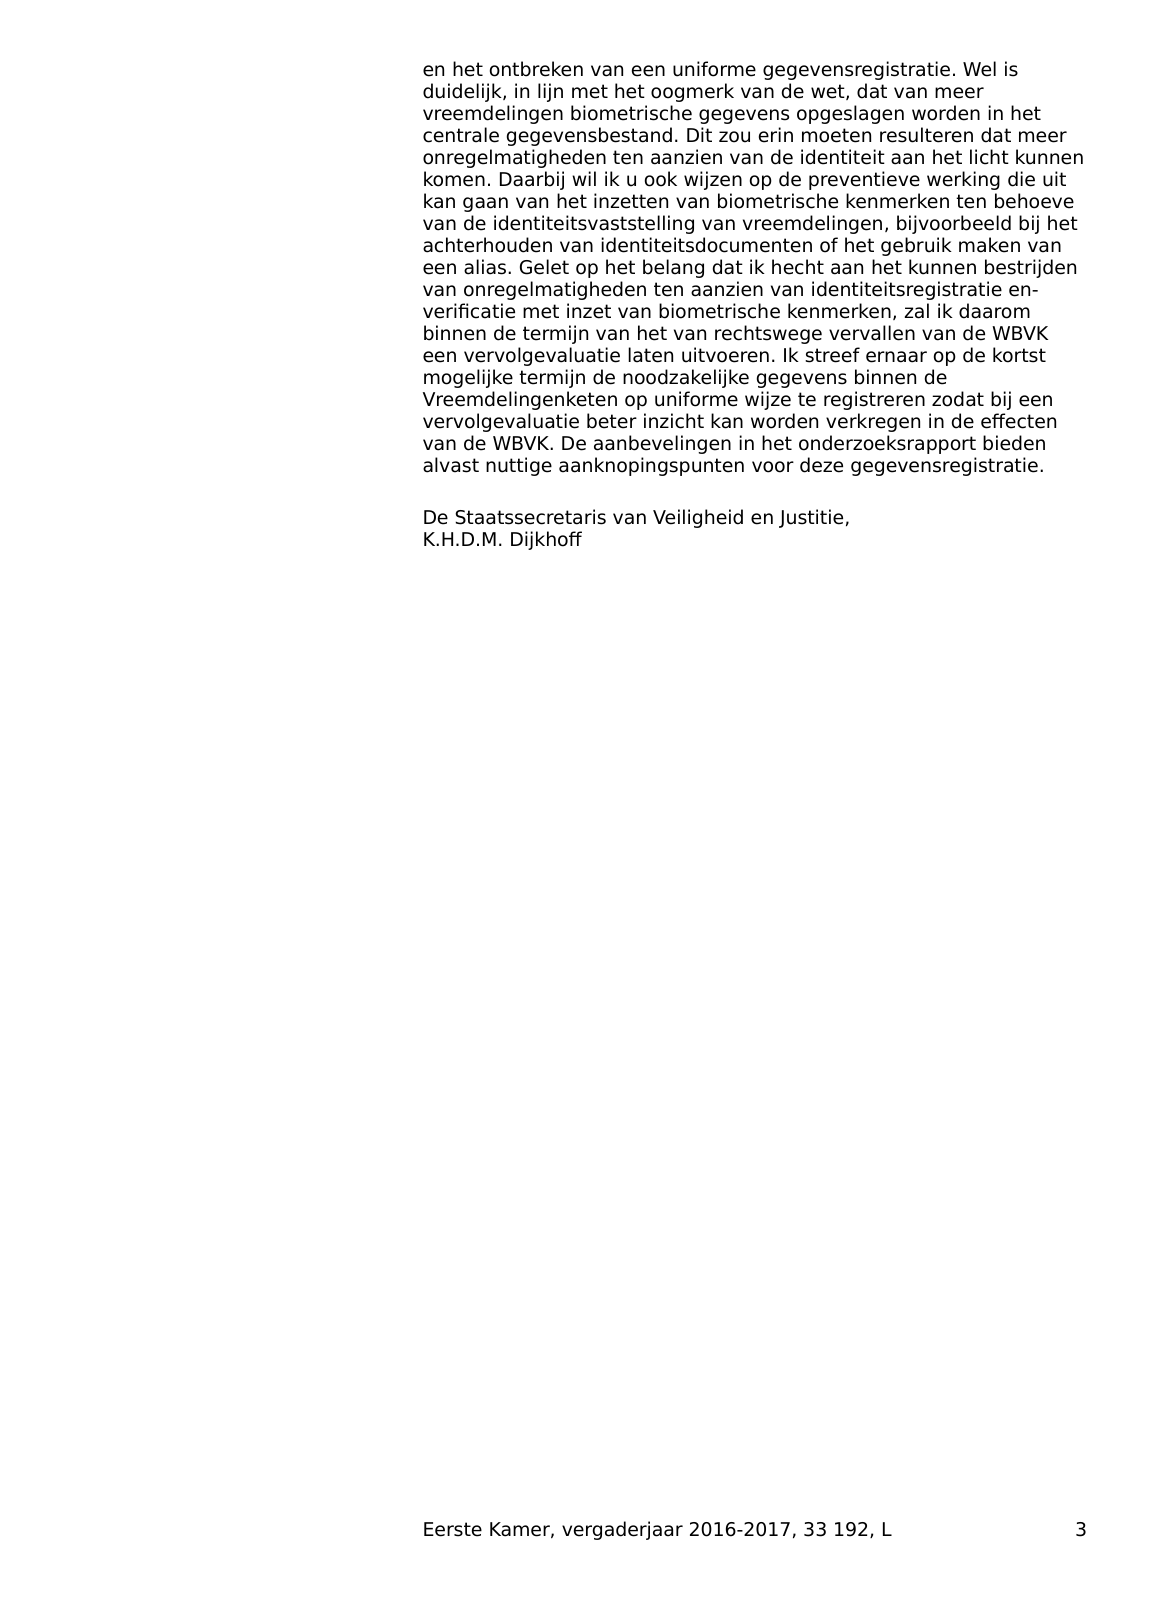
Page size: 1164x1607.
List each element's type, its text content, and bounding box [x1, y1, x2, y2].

text en het ontbreken van een uniforme gegevensregistratie. Wel is duidelijk, in lijn met het oogmerk van de wet, dat van meer vreemdelingen biometrische gegevens opgeslagen worden in het centrale gegevensbestand. Dit zou erin moeten resulteren dat meer onregelmatigheden ten aanzien van de identiteit aan het licht kunnen komen. Daarbij wil ik u ook wijzen op de preventieve werking die uit kan gaan van het inzetten van biometrische kenmerken ten behoeve van de identiteitsvaststelling van vreemdelingen, bijvoorbeeld bij het achterhouden van identiteitsdocumenten of het gebruik maken van een alias. Gelet op het belang dat ik hecht aan het kunnen bestrijden van onregelmatigheden ten aanzien van identiteitsregistratie en-verificatie met inzet van biometrische kenmerken, zal ik daarom binnen de termijn van het van rechtswege vervallen van de WBVK een vervolgevaluatie laten uitvoeren. Ik streef ernaar op de kortst mogelijke termijn de noodzakelijke gegevens binnen de Vreemdelingenketen op uniforme wijze te registreren zodat bij een vervolgevaluatie beter inzicht kan worden verkregen in de effecten van de WBVK. De aanbevelingen in het onderzoeksrapport bieden alvast nuttige aanknopingspunten voor deze gegevensregistratie. [422, 59, 1087, 477]
text De Staatssecretaris van Veiligheid en Justitie, K.H.D.M. Dijkhoff [422, 507, 1087, 551]
